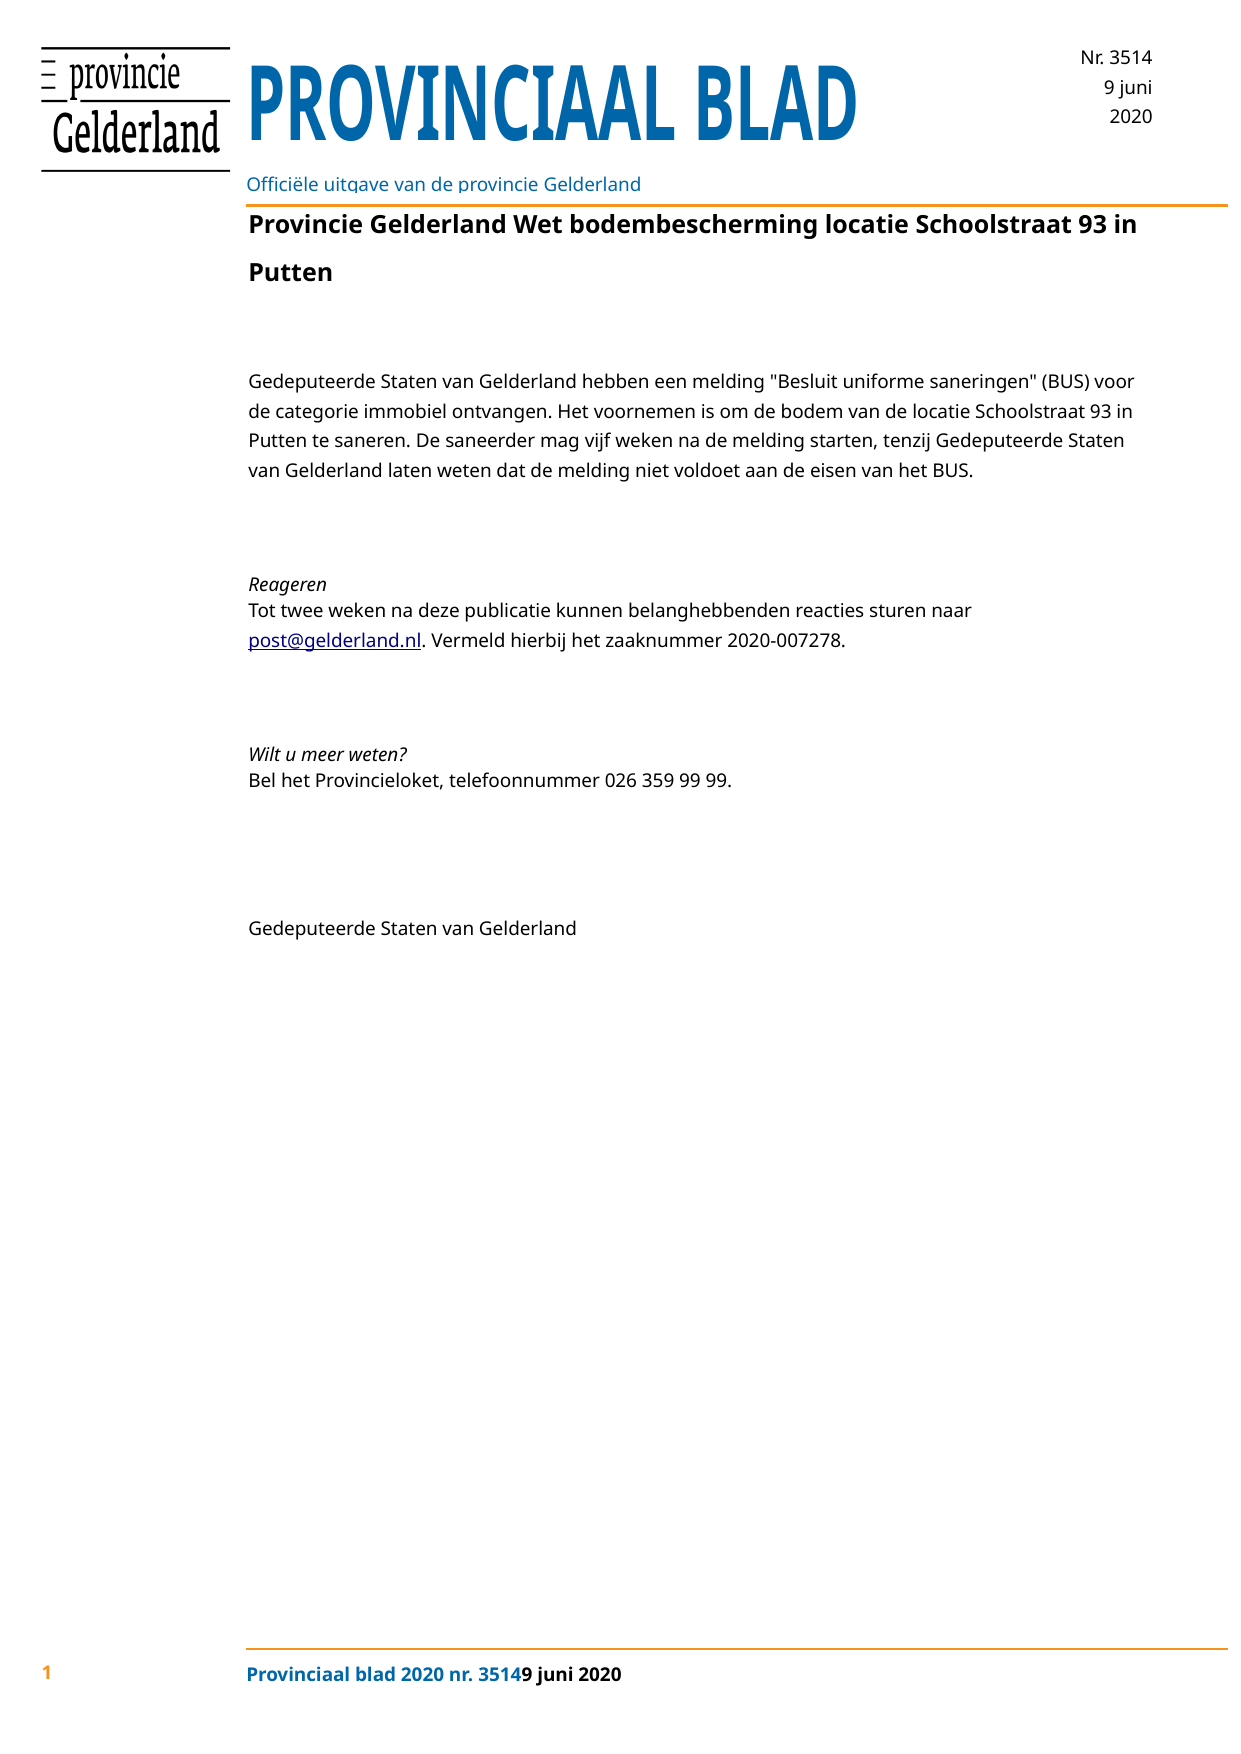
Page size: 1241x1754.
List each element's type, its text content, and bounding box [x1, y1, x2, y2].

text Gedeputeerde Staten van Gelderland hebben een melding "Besluit uniforme saneringen" (BUS) voor de categorie immobiel ontvangen. Het voornemen is om de bodem van de locatie Schoolstraat 93 in Putten te saneren. De saneerder mag vijf weken na de melding starten, tenzij Gedeputeerde Staten van Gelderland laten weten dat de melding niet voldoet aan de eisen van het BUS. [248, 368, 1152, 483]
text Bel het Provincieloket, telefoonnummer 026 359 99 99. [248, 767, 1152, 793]
text Gedeputeerde Staten van Gelderland [248, 916, 1152, 941]
text Wilt u meer weten? [248, 741, 1152, 767]
text Tot twee weken na deze publicatie kunnen belanghebbenden reacties sturen naar post@gelderland.nl. Vermeld hierbij het zaaknummer 2020-007278. [248, 597, 1152, 652]
text Provincie Gelderland Wet bodembescherming locatie Schoolstraat 93 in Putten [248, 207, 1152, 288]
text Reageren [248, 571, 1152, 597]
picture [41, 47, 231, 172]
